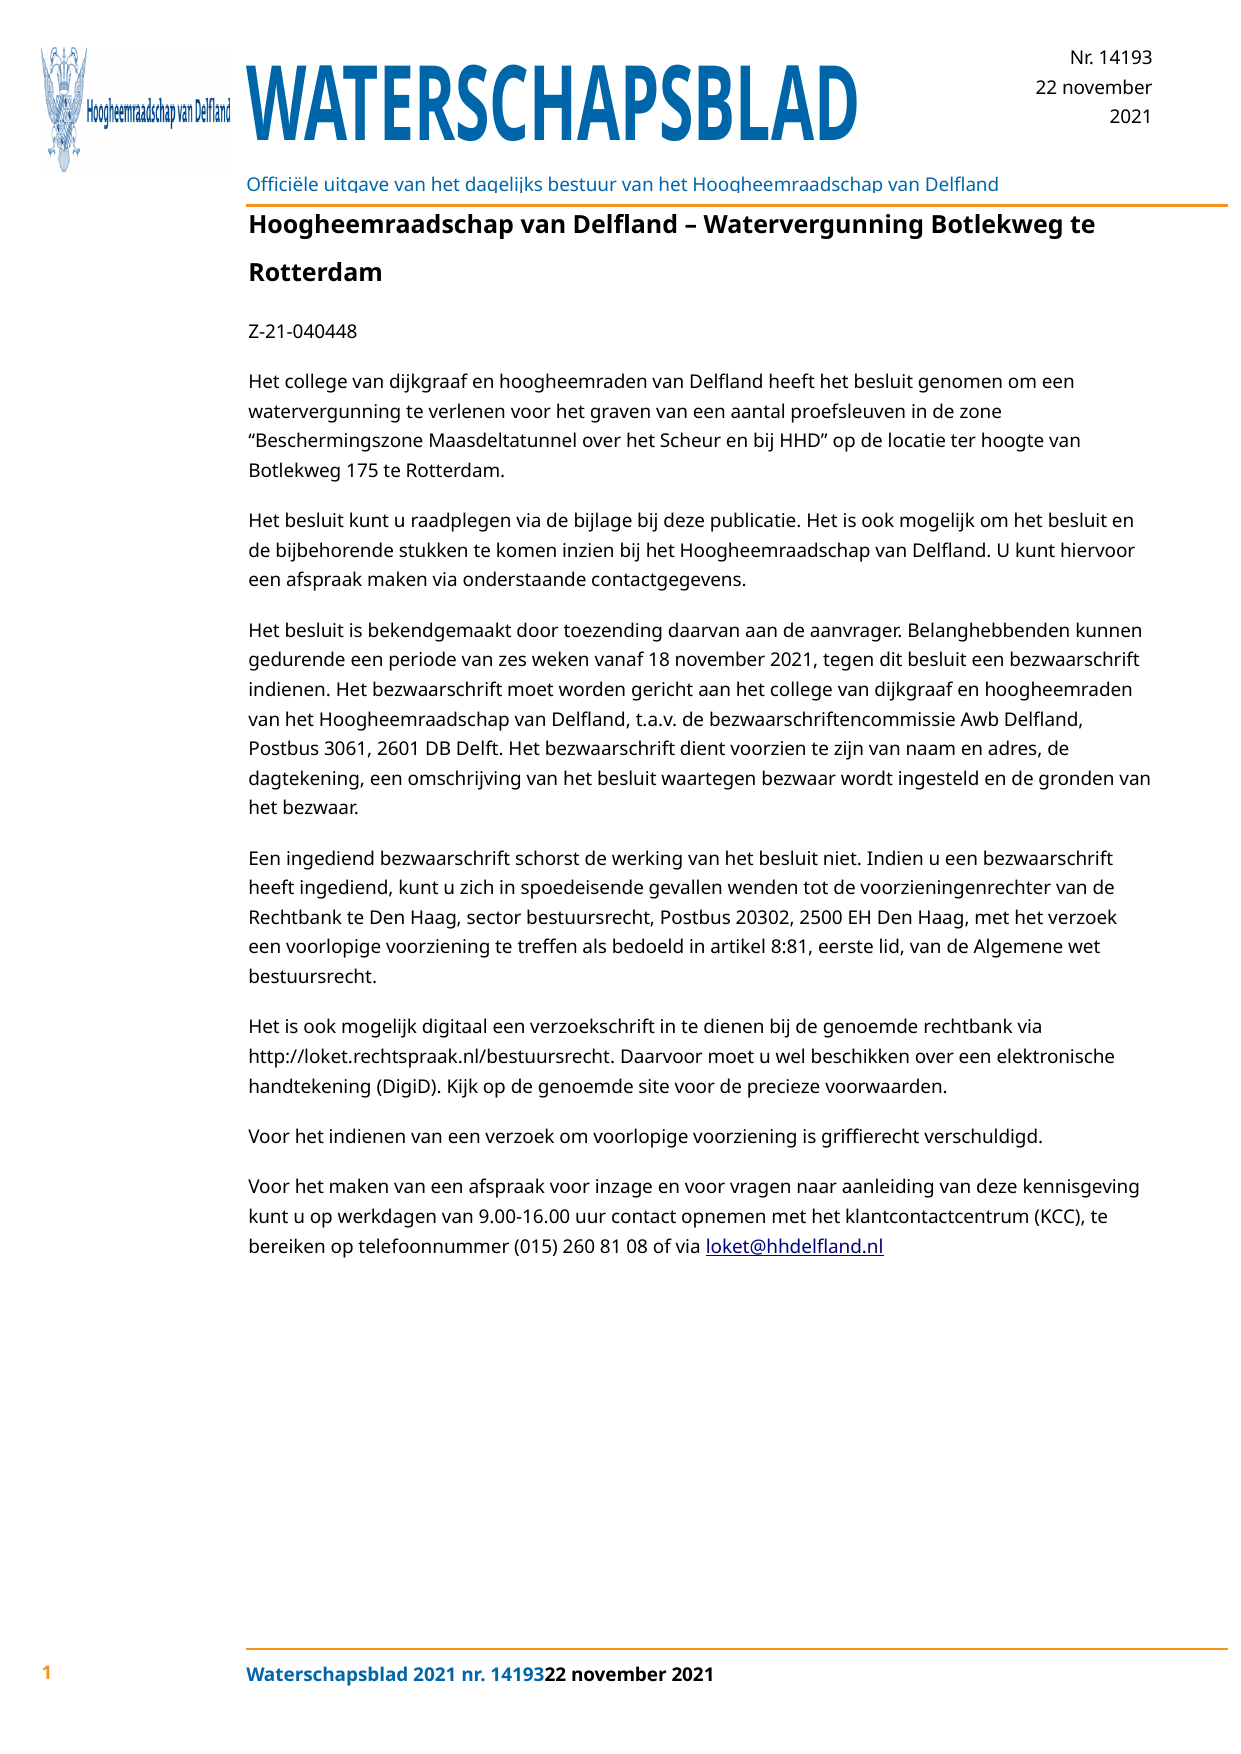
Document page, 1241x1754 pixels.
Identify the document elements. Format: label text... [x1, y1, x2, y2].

text Hoogheemraadschap van Delfland – Watervergunning Botlekweg te Rotterdam [248, 207, 1152, 288]
text Het is ook mogelijk digitaal een verzoekschrift in te dienen bij de genoemde rechtbank via http://loket.rechtspraak.nl/bestuursrecht. Daarvoor moet u wel beschikken over een elektronische handtekening (DigiD). Kijk op de genoemde site voor de precieze voorwaarden. [248, 1014, 1152, 1099]
picture [41, 47, 231, 172]
text Voor het indienen van een verzoek om voorlopige voorziening is griffierecht verschuldigd. [248, 1123, 1152, 1149]
text Een ingediend bezwaarschrift schorst de werking van het besluit niet. Indien u een bezwaarschrift heeft ingediend, kunt u zich in spoedeisende gevallen wenden tot de voorzieningenrechter van de Rechtbank te Den Haag, sector bestuursrecht, Postbus 20302, 2500 EH Den Haag, met het verzoek een voorlopige voorziening te treffen als bedoeld in artikel 8:81, eerste lid, van de Algemene wet bestuursrecht. [248, 845, 1152, 989]
text Het besluit kunt u raadplegen via de bijlage bij deze publicatie. Het is ook mogelijk om het besluit en de bijbehorende stukken te komen inzien bij het Hoogheemraadschap van Delfland. U kunt hiervoor een afspraak maken via onderstaande contactgegevens. [248, 507, 1152, 592]
text Z-21-040448 [248, 318, 1152, 344]
text Het besluit is bekendgemaakt door toezending daarvan aan de aanvrager. Belanghebbenden kunnen gedurende een periode van zes weken vanaf 18 november 2021, tegen dit besluit een bezwaarschrift indienen. Het bezwaarschrift moet worden gericht aan het college van dijkgraaf en hoogheemraden van het Hoogheemraadschap van Delfland, t.a.v. de bezwaarschriftencommissie Awb Delfland, Postbus 3061, 2601 DB Delft. Het bezwaarschrift dient voorzien te zijn van naam en adres, de dagtekening, een omschrijving van het besluit waartegen bezwaar wordt ingesteld en de gronden van het bezwaar. [248, 617, 1152, 820]
text Het college van dijkgraaf en hoogheemraden van Delfland heeft het besluit genomen om een watervergunning te verlenen voor het graven van een aantal proefsleuven in de zone “Beschermingszone Maasdeltatunnel over het Scheur en bij HHD” op de locatie ter hoogte van Botlekweg 175 te Rotterdam. [248, 368, 1152, 483]
text Voor het maken van een afspraak voor inzage en voor vragen naar aanleiding van deze kennisgeving kunt u op werkdagen van 9.00-16.00 uur contact opnemen met het klantcontactcentrum (KCC), te bereiken op telefoonnummer (015) 260 81 08 of via loket@hhdelfland.nl [248, 1174, 1152, 1259]
